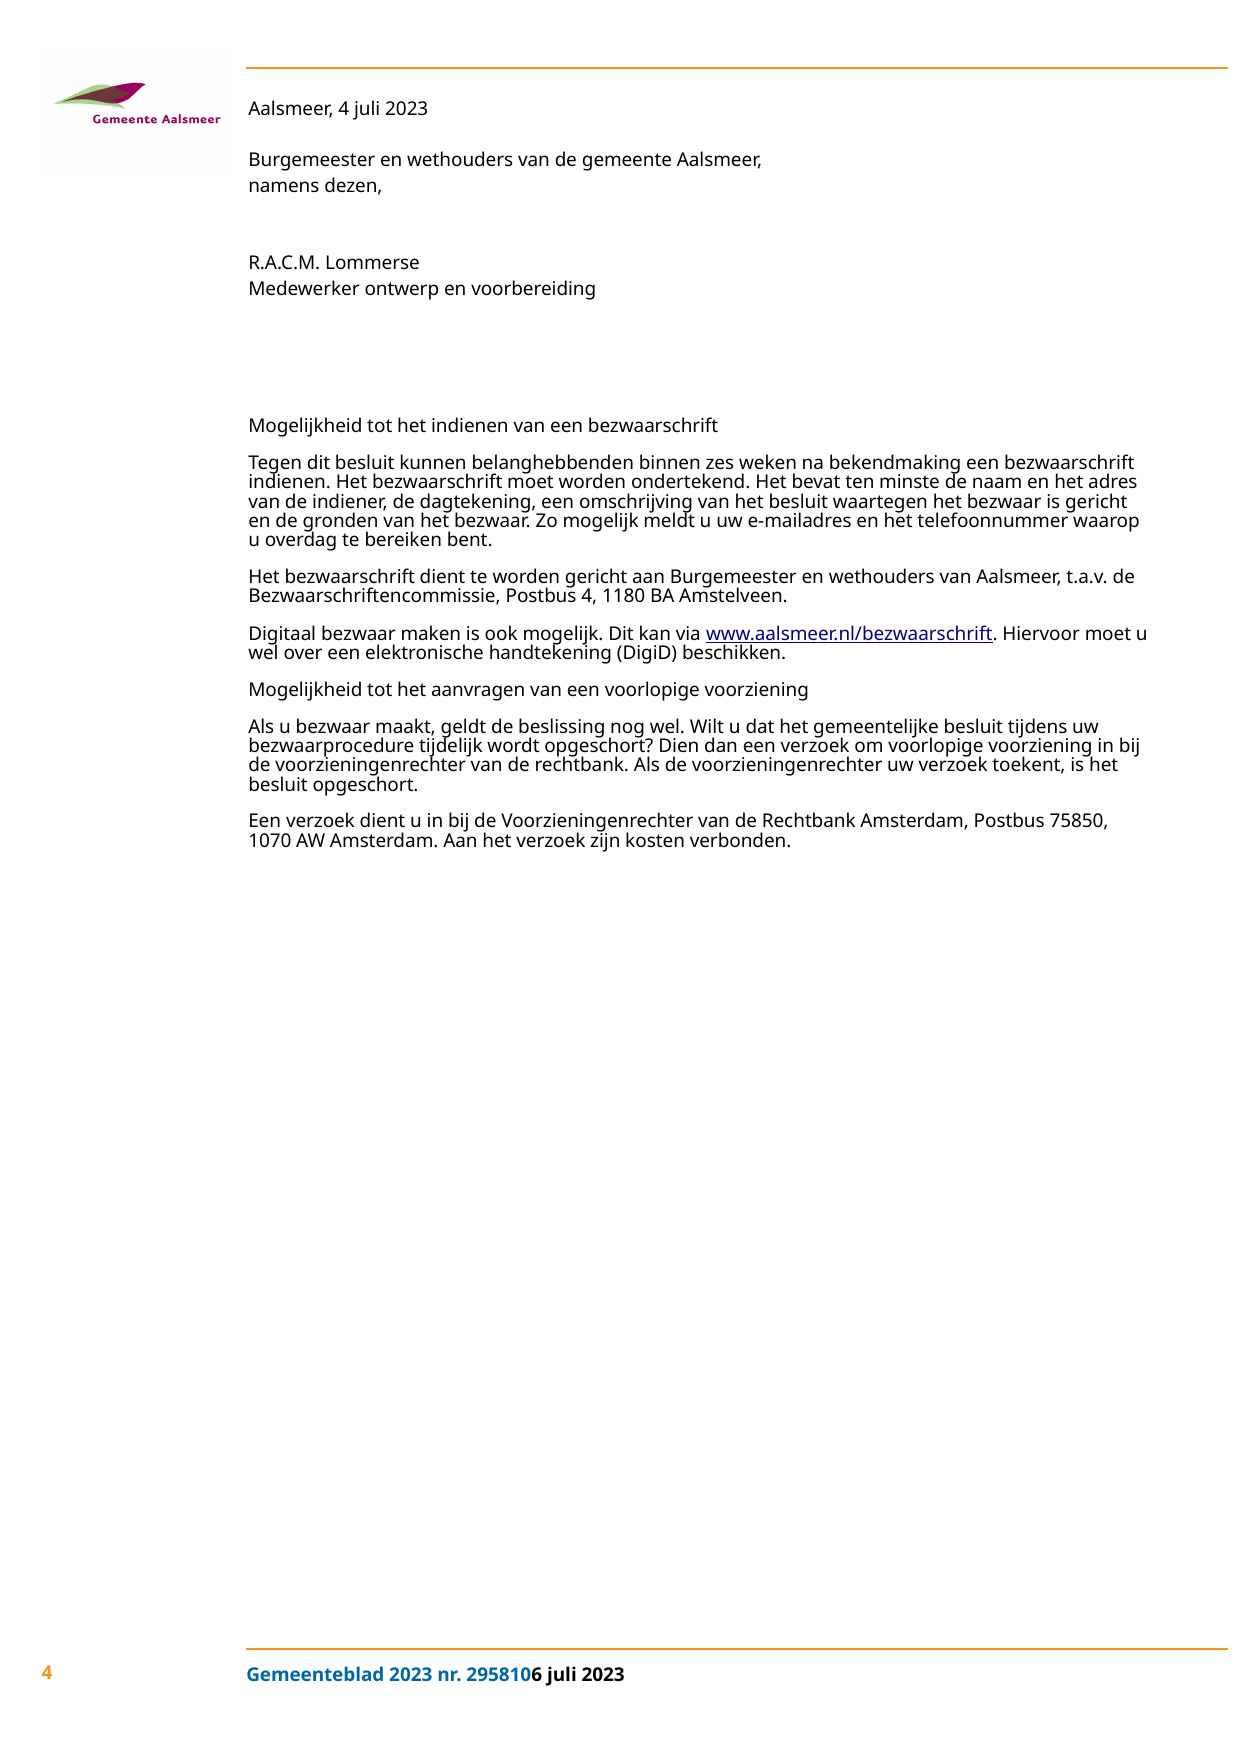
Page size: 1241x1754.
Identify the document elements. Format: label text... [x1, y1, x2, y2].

text Een verzoek dient u in bij de Voorzieningenrechter van de Rechtbank Amsterdam, Postbus 75850, 1070 AW Amsterdam. Aan het verzoek zijn kosten verbonden. [248, 812, 1152, 851]
text Medewerker ontwerp en voorbereiding [248, 275, 1152, 301]
text Het bezwaarschrift dient te worden gericht aan Burgemeester en wethouders van Aalsmeer, t.a.v. de Bezwaarschriftencommissie, Postbus 4, 1180 BA Amstelveen. [248, 568, 1152, 607]
text namens dezen, [248, 172, 1152, 198]
text R.A.C.M. Lommerse [248, 249, 1152, 275]
picture [41, 47, 231, 172]
text Digitaal bezwaar maken is ook mogelijk. Dit kan via www.aalsmeer.nl/bezwaarschrift. Hiervoor moet u wel over een elektronische handtekening (DigiD) beschikken. [248, 624, 1152, 663]
text Als u bezwaar maakt, geldt de beslissing nog wel. Wilt u dat het gemeentelijke besluit tijdens uw bezwaarprocedure tijdelijk wordt opgeschort? Dien dan een verzoek om voorlopige voorziening in bij de voorzieningenrechter van de rechtbank. Als de voorzieningenrechter uw verzoek toekent, is het besluit opgeschort. [248, 718, 1152, 795]
text Mogelijkheid tot het aanvragen van een voorlopige voorziening [248, 681, 1152, 700]
text Tegen dit besluit kunnen belanghebbenden binnen zes weken na bekendmaking een bezwaarschrift indienen. Het bezwaarschrift moet worden ondertekend. Het bevat ten minste de naam en het adres van de indiener, de dagtekening, een omschrijving van het besluit waartegen het bezwaar is gericht en de gronden van het bezwaar. Zo mogelijk meldt u uw e-mailadres en het telefoonnummer waarop u overdag te bereiken bent. [248, 454, 1152, 551]
text Aalsmeer, 4 juli 2023 [248, 95, 1152, 121]
text Burgemeester en wethouders van de gemeente Aalsmeer, [248, 146, 1152, 172]
text Mogelijkheid tot het indienen van een bezwaarschrift [248, 417, 1152, 436]
